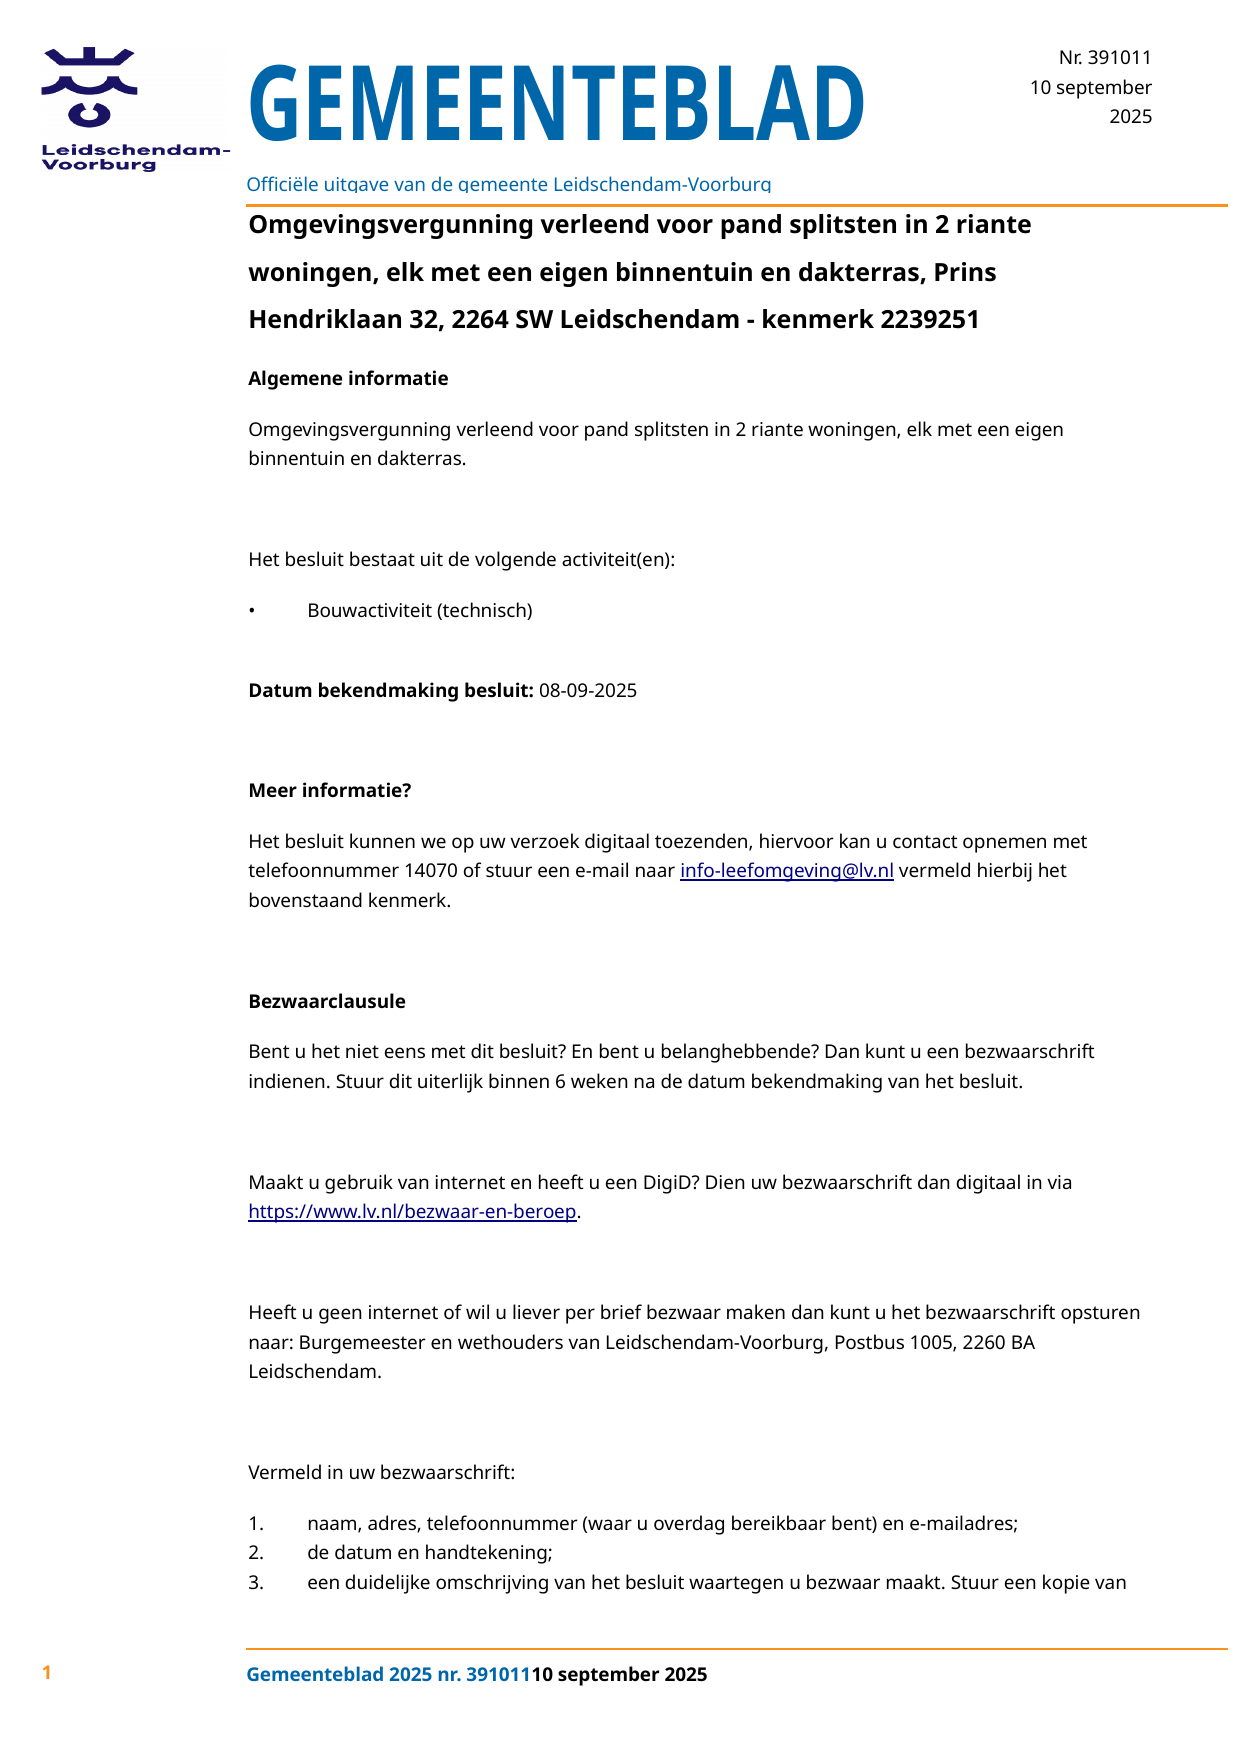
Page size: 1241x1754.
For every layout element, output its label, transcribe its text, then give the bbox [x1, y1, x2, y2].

text Omgevingsvergunning verleend voor pand splitsten in 2 riante woningen, elk met een eigen binnentuin en dakterras. [248, 416, 1152, 471]
text Omgevingsvergunning verleend voor pand splitsten in 2 riante woningen, elk met een eigen binnentuin en dakterras, Prins Hendriklaan 32, 2264 SW Leidschendam - kenmerk 2239251 [248, 207, 1152, 336]
text Bezwaarclausule [248, 988, 1152, 1014]
text Het besluit kunnen we op uw verzoek digitaal toezenden, hiervoor kan u contact opnemen met telefoonnummer 14070 of stuur een e-mail naar info-leefomgeving@lv.nl vermeld hierbij het bovenstaand kenmerk. [248, 828, 1152, 913]
text Bent u het niet eens met dit besluit? En bent u belanghebbende? Dan kunt u een bezwaarschrift indienen. Stuur dit uiterlijk binnen 6 weken na de datum bekendmaking van het besluit. [248, 1038, 1152, 1094]
list de datum en handtekening; [248, 1539, 1152, 1565]
text Vermeld in uw bezwaarschrift: [248, 1459, 1152, 1485]
text Datum bekendmaking besluit: 08-09-2025 [248, 677, 1152, 702]
list Bouwactiviteit (technisch) [248, 597, 1152, 622]
text Meer informatie? [248, 778, 1152, 803]
list een duidelijke omschrijving van het besluit waartegen u bezwaar maakt. Stuur een kopie van [248, 1569, 1152, 1594]
text Maakt u gebruik van internet en heeft u een DigiD? Dien uw bezwaarschrift dan digitaal in via https://www.lv.nl/bezwaar-en-beroep. [248, 1169, 1152, 1224]
text Heeft u geen internet of wil u liever per brief bezwaar maken dan kunt u het bezwaarschrift opsturen naar: Burgemeester en wethouders van Leidschendam-Voorburg, Postbus 1005, 2260 BA Leidschendam. [248, 1299, 1152, 1384]
picture [41, 47, 231, 172]
text Algemene informatie [248, 366, 1152, 391]
list naam, adres, telefoonnummer (waar u overdag bereikbaar bent) en e-mailadres; [248, 1510, 1152, 1535]
text Het besluit bestaat uit de volgende activiteit(en): [248, 546, 1152, 572]
